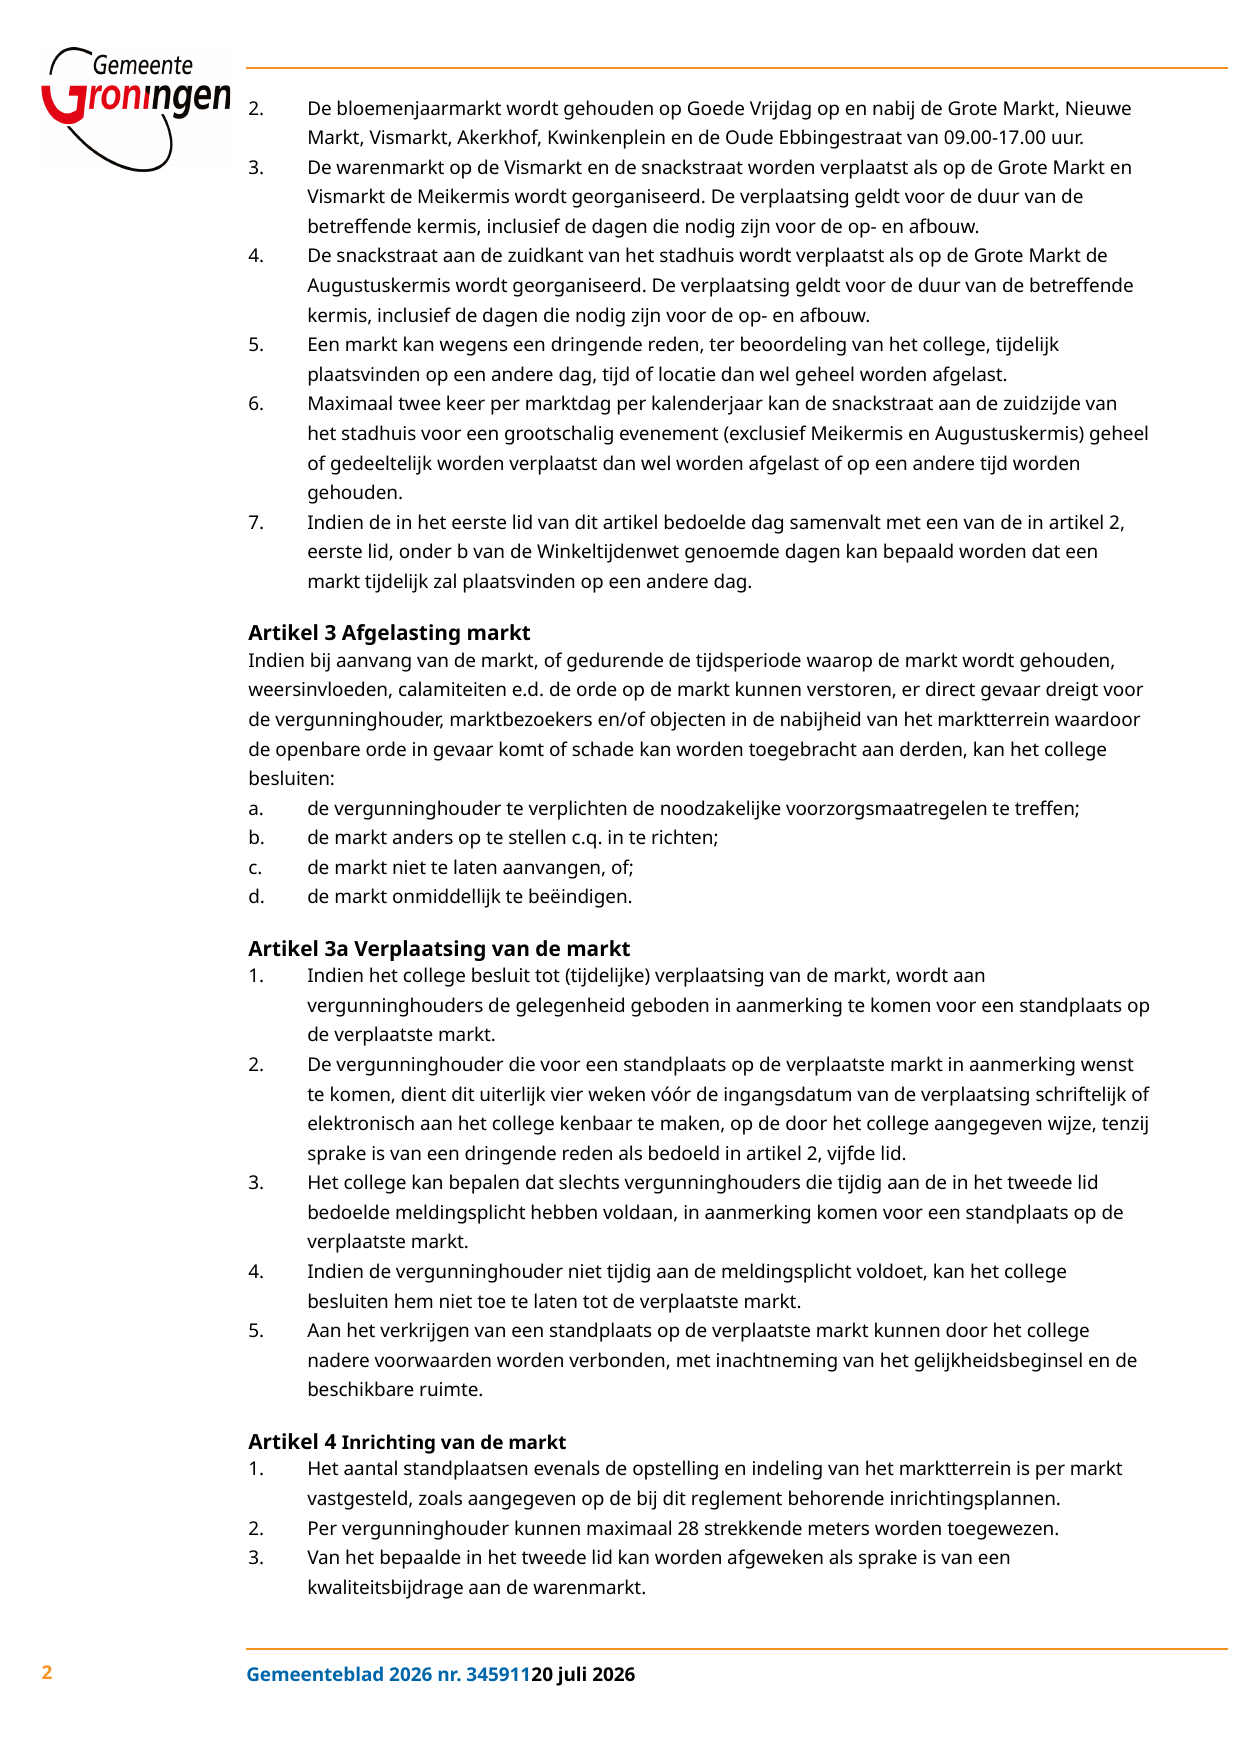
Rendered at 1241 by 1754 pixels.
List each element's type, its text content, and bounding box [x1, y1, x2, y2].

text Artikel 4 Inrichting van de markt [248, 1427, 1152, 1456]
list Per vergunninghouder kunnen maximaal 28 strekkende meters worden toegewezen. [248, 1515, 1152, 1540]
list De vergunninghouder die voor een standplaats op de verplaatste markt in aanmerking wenst te komen, dient dit uiterlijk vier weken vóór de ingangsdatum van de verplaatsing schriftelijk of elektronisch aan het college kenbaar te maken, op de door het college aangegeven wijze, tenzij sprake is van een dringende reden als bedoeld in artikel 2, vijfde lid. [248, 1051, 1152, 1166]
list Het aantal standplaatsen evenals de opstelling en indeling van het marktterrein is per markt vastgesteld, zoals aangegeven op de bij dit reglement behorende inrichtingsplannen. [248, 1456, 1152, 1511]
list de markt niet te laten aanvangen, of; [248, 854, 1152, 880]
list Indien de vergunninghouder niet tijdig aan de meldingsplicht voldoet, kan het college besluiten hem niet toe te laten tot de verplaatste markt. [248, 1258, 1152, 1314]
list Maximaal twee keer per marktdag per kalenderjaar kan de snackstraat aan de zuidzijde van het stadhuis voor een grootschalig evenement (exclusief Meikermis en Augustuskermis) geheel of gedeeltelijk worden verplaatst dan wel worden afgelast of op een andere tijd worden gehouden. [248, 391, 1152, 505]
list Het college kan bepalen dat slechts vergunninghouders die tijdig aan de in het tweede lid bedoelde meldingsplicht hebben voldaan, in aanmerking komen voor een standplaats op de verplaatste markt. [248, 1169, 1152, 1254]
list Indien het college besluit tot (tijdelijke) verplaatsing van de markt, wordt aan vergunninghouders de gelegenheid geboden in aanmerking te komen voor een standplaats op de verplaatste markt. [248, 962, 1152, 1047]
list Aan het verkrijgen van een standplaats op de verplaatste markt kunnen door het college nadere voorwaarden worden verbonden, met inachtneming van het gelijkheidsbeginsel en de beschikbare ruimte. [248, 1317, 1152, 1402]
list Indien de in het eerste lid van dit artikel bedoelde dag samenvalt met een van de in artikel 2, eerste lid, onder b van de Winkeltijdenwet genoemde dagen kan bepaald worden dat een markt tijdelijk zal plaatsvinden op een andere dag. [248, 509, 1152, 594]
list de vergunninghouder te verplichten de noodzakelijke voorzorgsmaatregelen te treffen; [248, 795, 1152, 821]
list Van het bepaalde in het tweede lid kan worden afgeweken als sprake is van een kwaliteitsbijdrage aan de warenmarkt. [248, 1544, 1152, 1599]
list Een markt kan wegens een dringende reden, ter beoordeling van het college, tijdelijk plaatsvinden op een andere dag, tijd of locatie dan wel geheel worden afgelast. [248, 331, 1152, 387]
list de markt onmiddellijk te beëindigen. [248, 884, 1152, 909]
text Artikel 3 Afgelasting markt [248, 618, 1152, 647]
list De snackstraat aan de zuidkant van het stadhuis wordt verplaatst als op de Grote Markt de Augustuskermis wordt georganiseerd. De verplaatsing geldt voor de duur van de betreffende kermis, inclusief de dagen die nodig zijn voor de op- en afbouw. [248, 243, 1152, 328]
list De bloemenjaarmarkt wordt gehouden op Goede Vrijdag op en nabij de Grote Markt, Nieuwe Markt, Vismarkt, Akerkhof, Kwinkenplein en de Oude Ebbingestraat van 09.00-17.00 uur. [248, 95, 1152, 150]
list de markt anders op te stellen c.q. in te richten; [248, 824, 1152, 850]
list De warenmarkt op de Vismarkt en de snackstraat worden verplaatst als op de Grote Markt en Vismarkt de Meikermis wordt georganiseerd. De verplaatsing geldt voor de duur van de betreffende kermis, inclusief de dagen die nodig zijn voor de op- en afbouw. [248, 154, 1152, 239]
text Indien bij aanvang van de markt, of gedurende de tijdsperiode waarop de markt wordt gehouden, weersinvloeden, calamiteiten e.d. de orde op de markt kunnen verstoren, er direct gevaar dreigt voor de vergunninghouder, marktbezoekers en/of objecten in de nabijheid van het marktterrein waardoor de openbare orde in gevaar komt of schade kan worden toegebracht aan derden, kan het college besluiten: [248, 647, 1152, 791]
picture [41, 47, 231, 172]
text Artikel 3a Verplaatsing van de markt [248, 934, 1152, 962]
